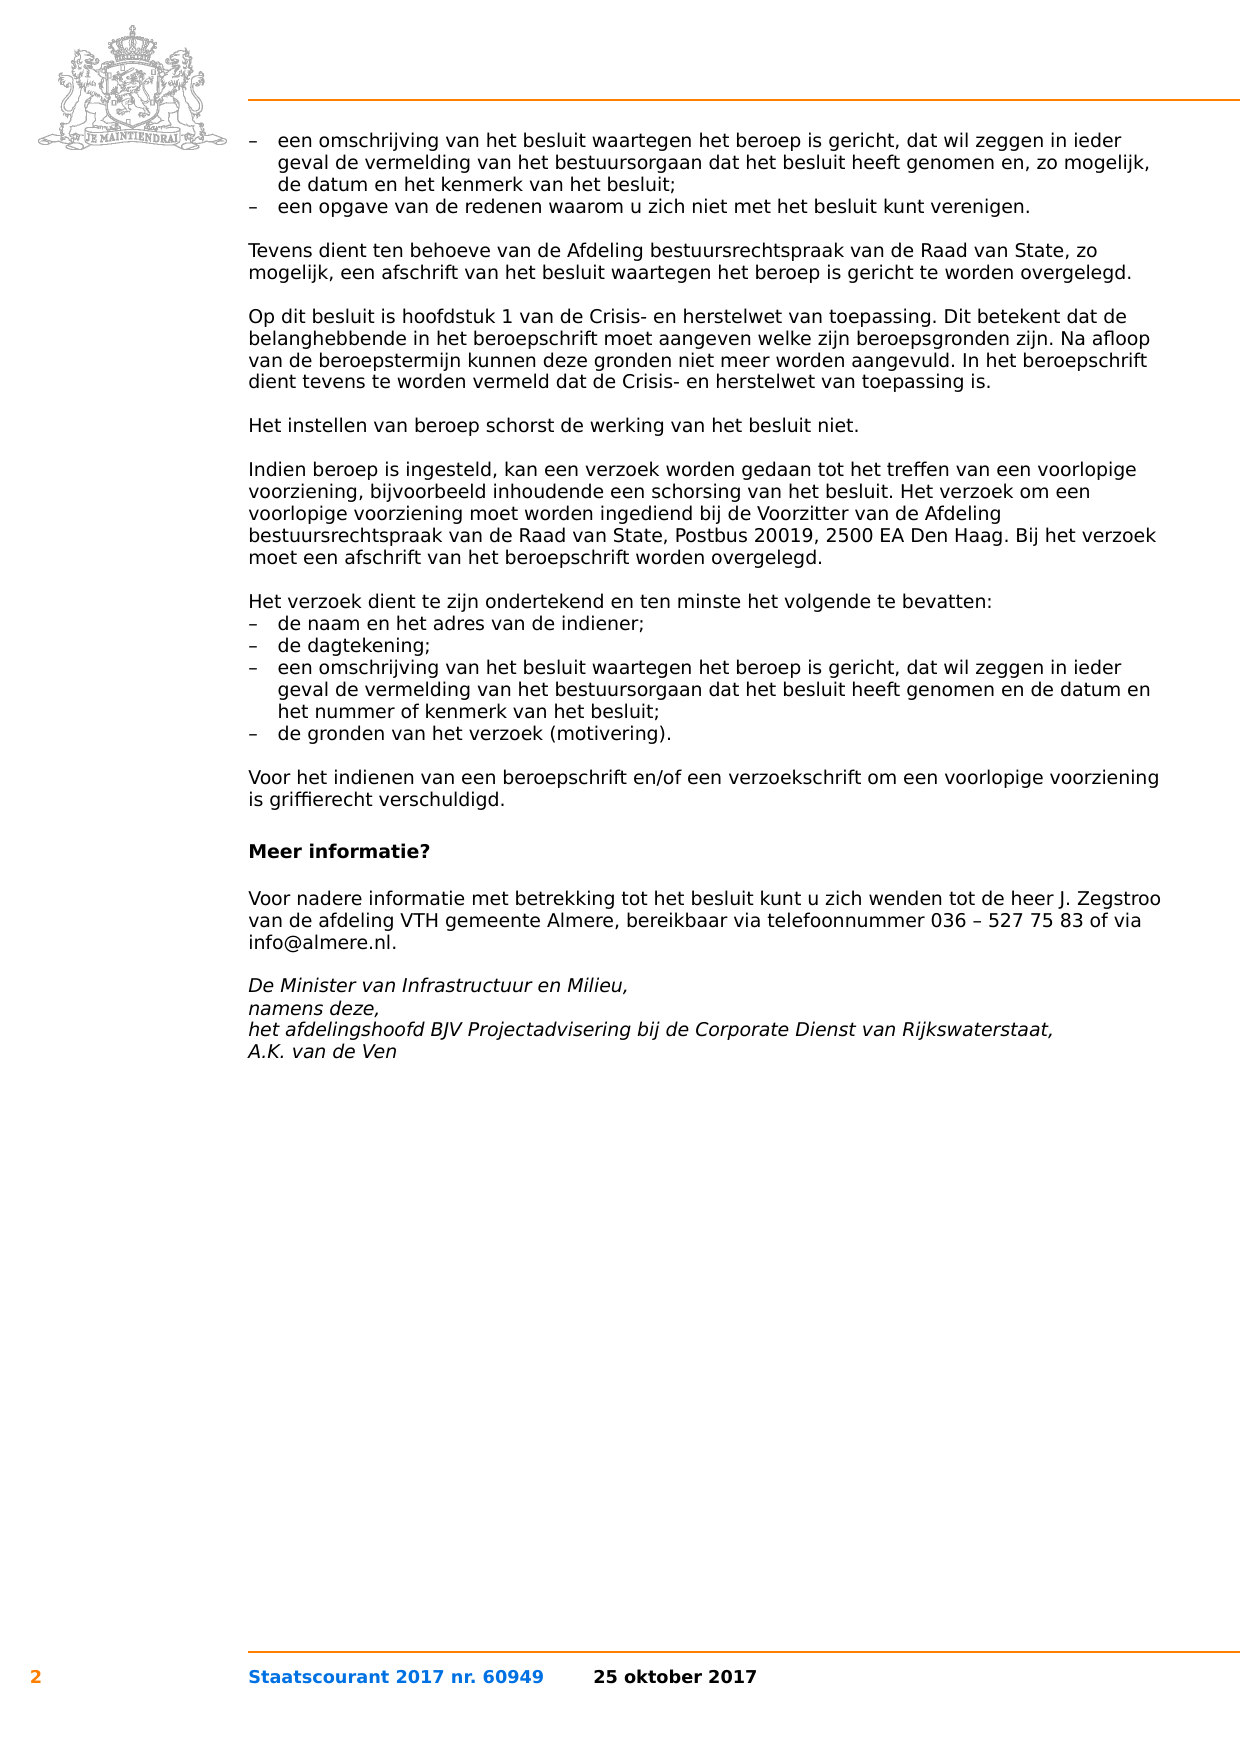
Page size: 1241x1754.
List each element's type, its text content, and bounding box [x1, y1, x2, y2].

text – de naam en het adres van de indiener; [248, 613, 1163, 635]
text – een omschrijving van het besluit waartegen het beroep is gericht, dat wil zeggen in ieder geval de vermelding van het bestuursorgaan dat het besluit heeft genomen en de datum en het nummer of kenmerk van het besluit; [248, 657, 1163, 723]
subtitle Meer informatie? [248, 841, 1163, 863]
text Het verzoek dient te zijn ondertekend en ten minste het volgende te bevatten: [248, 591, 1163, 613]
text Indien beroep is ingesteld, kan een verzoek worden gedaan tot het treffen van een voorlopige voorziening, bijvoorbeeld inhoudende een schorsing van het besluit. Het verzoek om een voorlopige voorziening moet worden ingediend bij de Voorzitter van de Afdeling bestuursrechtspraak van de Raad van State, Postbus 20019, 2500 EA Den Haag. Bij het verzoek moet een afschrift van het beroepschrift worden overgelegd. [248, 459, 1163, 569]
picture [38, 25, 227, 150]
text – een opgave van de redenen waarom u zich niet met het besluit kunt verenigen. [248, 196, 1163, 218]
text Voor het indienen van een beroepschrift en/of een verzoekschrift om een voorlopige voorziening is griffierecht verschuldigd. [248, 767, 1163, 811]
text – de gronden van het verzoek (motivering). [248, 723, 1163, 745]
text Het instellen van beroep schorst de werking van het besluit niet. [248, 415, 1163, 437]
text – een omschrijving van het besluit waartegen het beroep is gericht, dat wil zeggen in ieder geval de vermelding van het bestuursorgaan dat het besluit heeft genomen en, zo mogelijk, de datum en het kenmerk van het besluit; [248, 130, 1163, 196]
text Op dit besluit is hoofdstuk 1 van de Crisis- en herstelwet van toepassing. Dit betekent dat de belanghebbende in het beroepschrift moet aangeven welke zijn beroepsgronden zijn. Na afloop van de beroepstermijn kunnen deze gronden niet meer worden aangevuld. In het beroepschrift dient tevens te worden vermeld dat de Crisis- en herstelwet van toepassing is. [248, 306, 1163, 393]
text De Minister van Infrastructuur en Milieu, namens deze, het afdelingshoofd BJV Projectadvisering bij de Corporate Dienst van Rijkswaterstaat, A.K. van de Ven [248, 975, 1163, 1063]
text Tevens dient ten behoeve van de Afdeling bestuursrechtspraak van de Raad van State, zo mogelijk, een afschrift van het besluit waartegen het beroep is gericht te worden overgelegd. [248, 240, 1163, 284]
text – de dagtekening; [248, 635, 1163, 657]
text Voor nadere informatie met betrekking tot het besluit kunt u zich wenden tot de heer J. Zegstroo van de afdeling VTH gemeente Almere, bereikbaar via telefoonnummer 036 – 527 75 83 of via info@almere.nl. [248, 888, 1163, 953]
